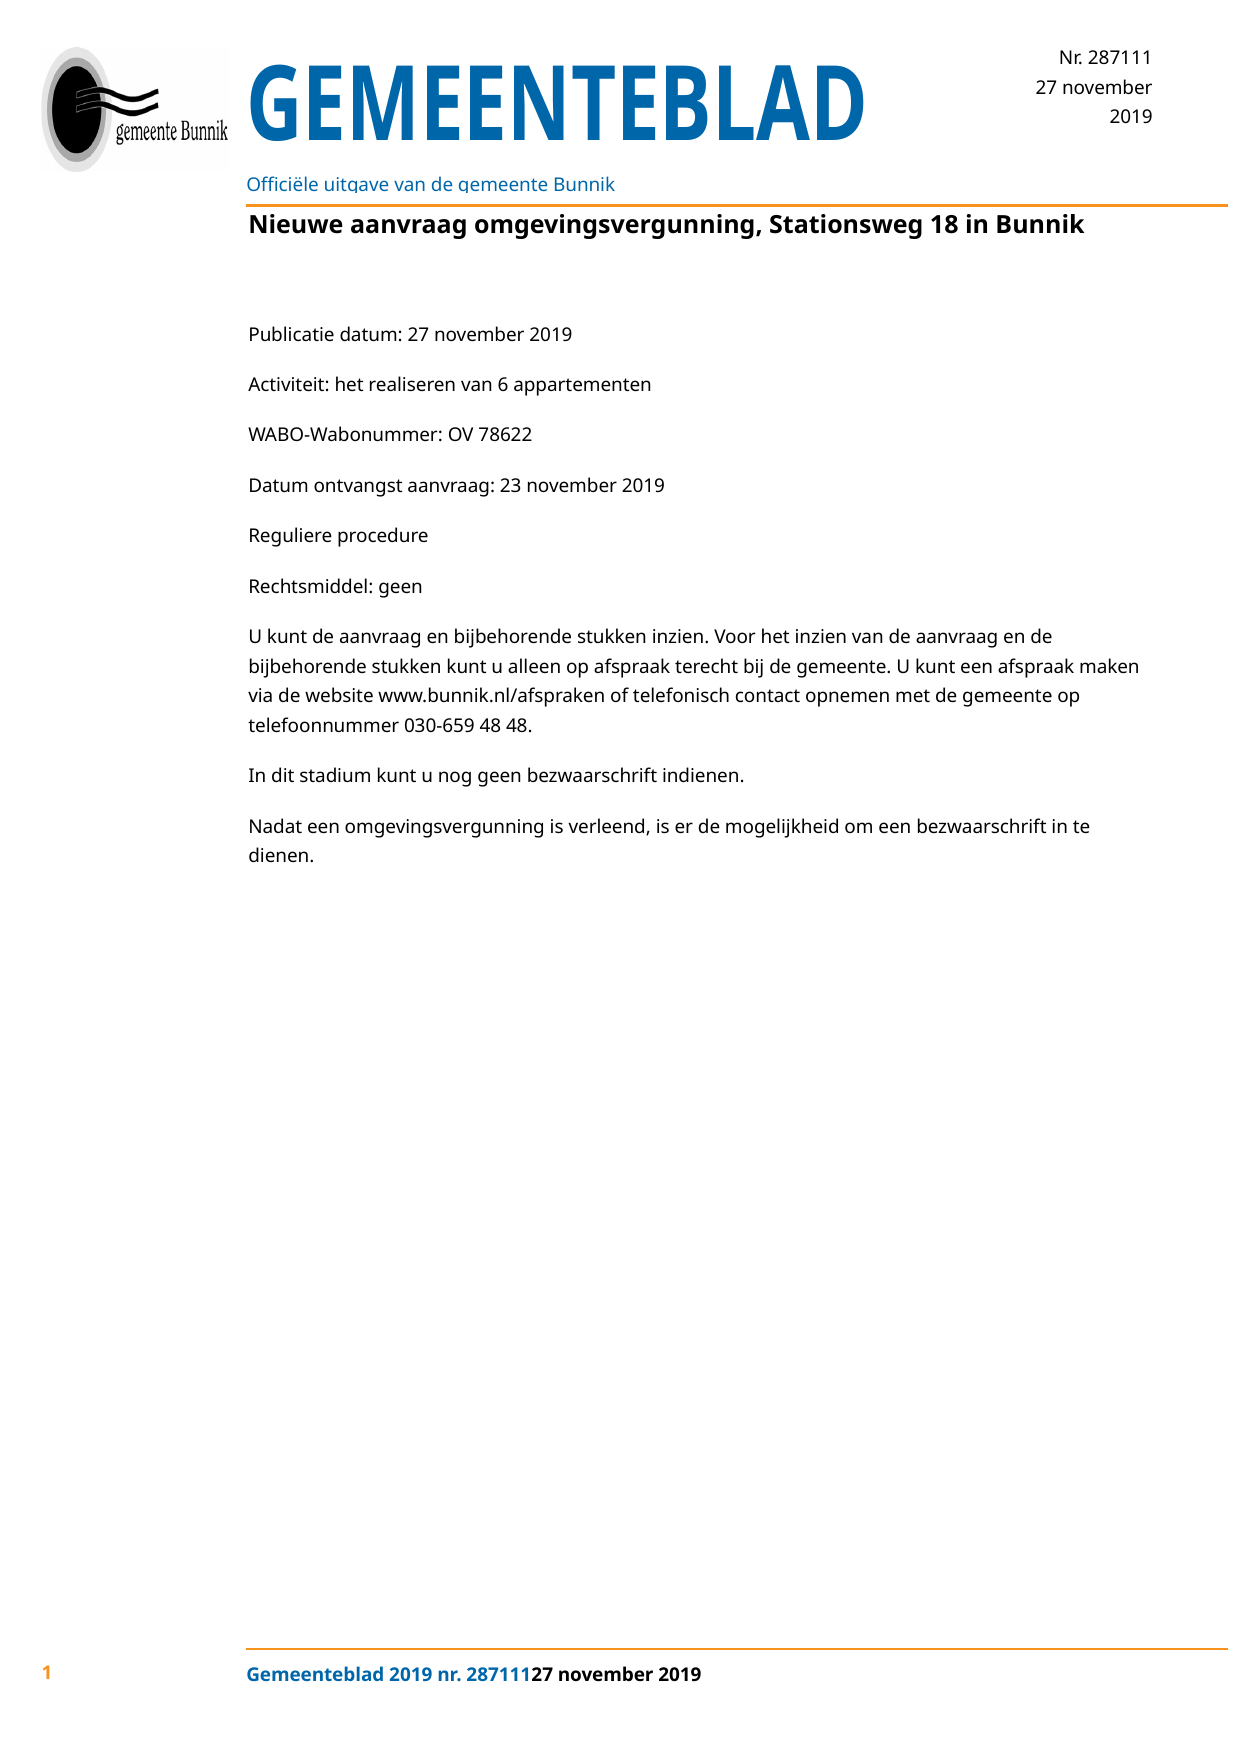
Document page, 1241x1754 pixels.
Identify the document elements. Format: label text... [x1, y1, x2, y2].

text Publicatie datum: 27 november 2019 [248, 321, 1152, 346]
text Rechtsmiddel: geen [248, 573, 1152, 598]
text U kunt de aanvraag en bijbehorende stukken inzien. Voor het inzien van de aanvraag en de bijbehorende stukken kunt u alleen op afspraak terecht bij de gemeente. U kunt een afspraak maken via de website www.bunnik.nl/afspraken of telefonisch contact opnemen met de gemeente op telefoonnummer 030-659 48 48. [248, 623, 1152, 738]
text Nadat een omgevingsvergunning is verleend, is er de mogelijkheid om een bezwaarschrift in te dienen. [248, 813, 1152, 868]
picture [41, 47, 231, 172]
text Nieuwe aanvraag omgevingsvergunning, Stationsweg 18 in Bunnik [248, 207, 1152, 241]
text In dit stadium kunt u nog geen bezwaarschrift indienen. [248, 762, 1152, 788]
text WABO-Wabonummer: OV 78622 [248, 422, 1152, 447]
text Activiteit: het realiseren van 6 appartementen [248, 371, 1152, 397]
text Reguliere procedure [248, 522, 1152, 548]
text Datum ontvangst aanvraag: 23 november 2019 [248, 472, 1152, 498]
